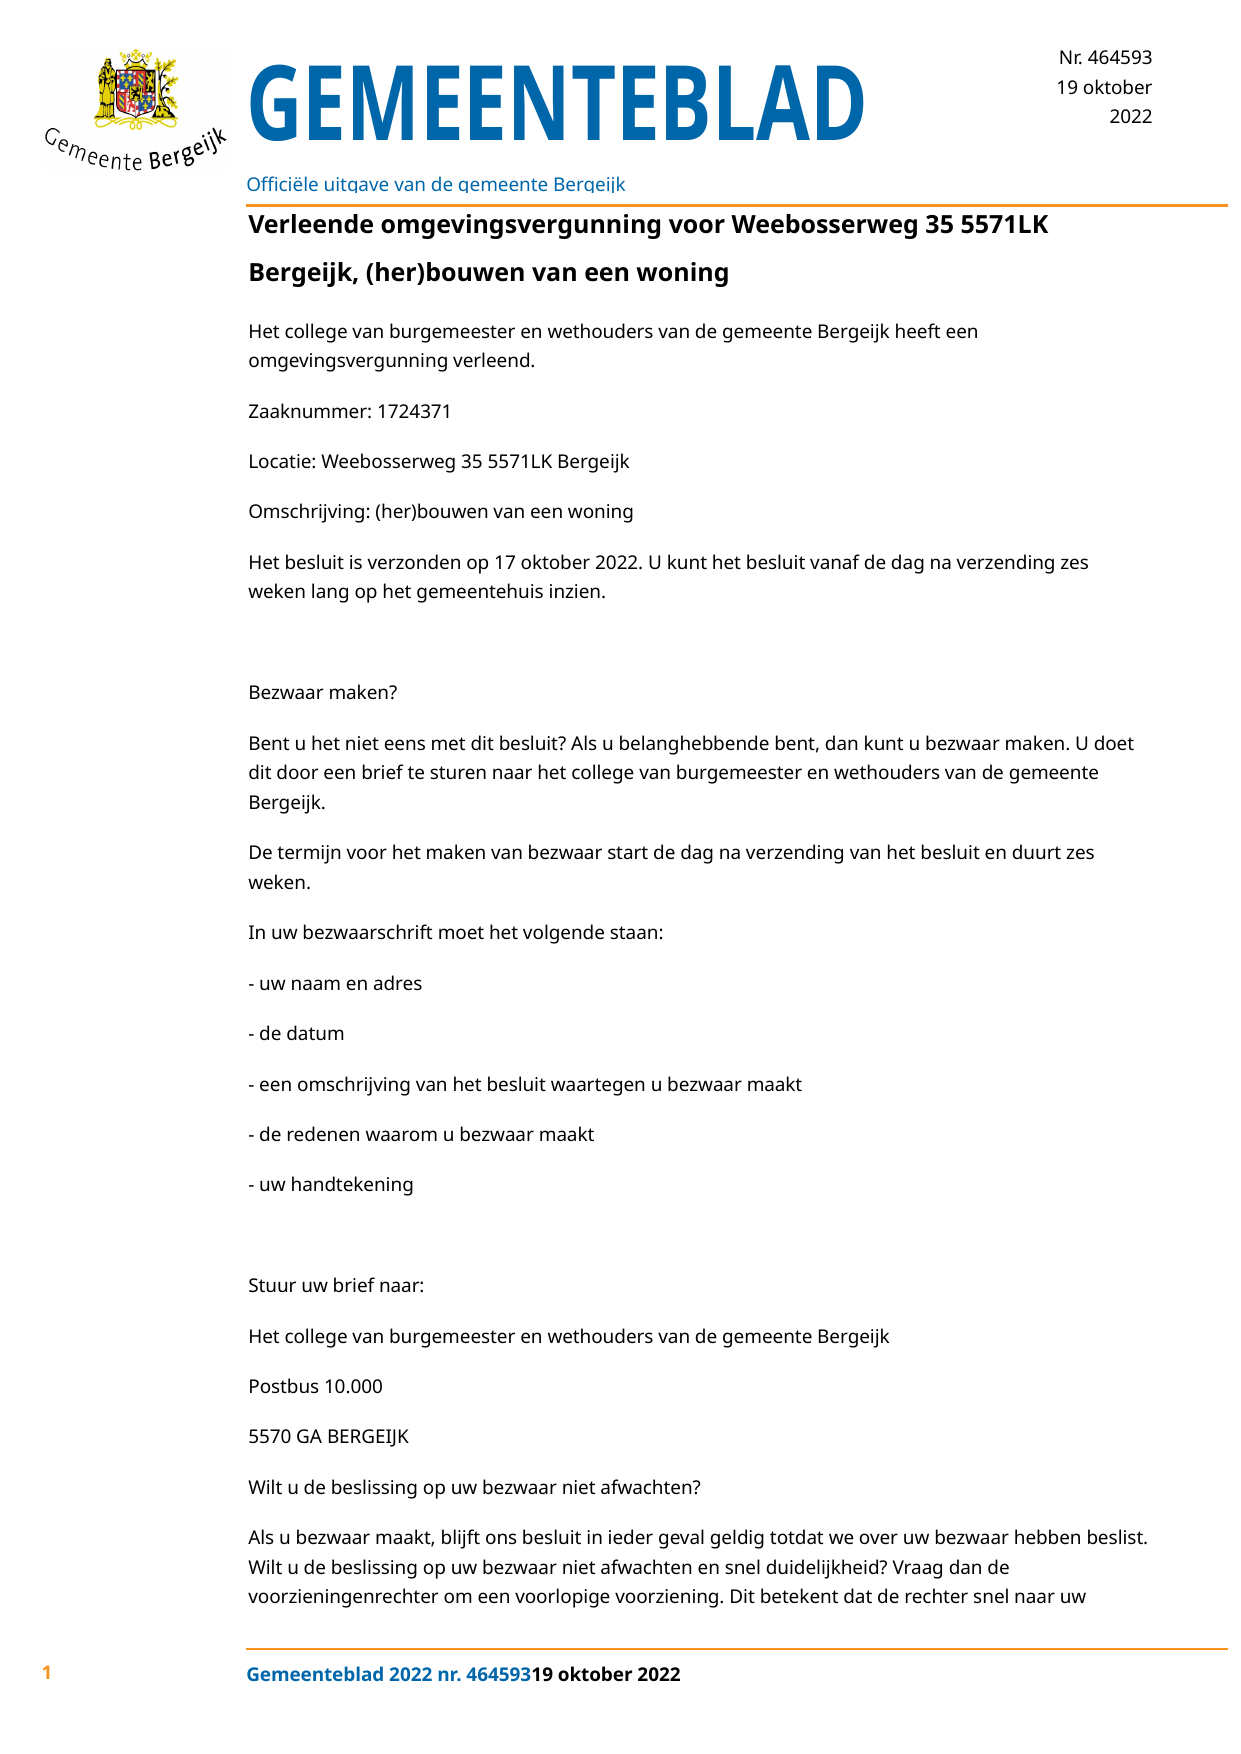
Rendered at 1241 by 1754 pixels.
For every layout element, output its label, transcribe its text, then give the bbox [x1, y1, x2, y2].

text Omschrijving: (her)bouwen van een woning [248, 499, 1152, 524]
text - de redenen waarom u bezwaar maakt [248, 1121, 1152, 1147]
text Het besluit is verzonden op 17 oktober 2022. U kunt het besluit vanaf de dag na verzending zes weken lang op het gemeentehuis inzien. [248, 549, 1152, 604]
text Verleende omgevingsvergunning voor Weebosserweg 35 5571LK Bergeijk, (her)bouwen van een woning [248, 207, 1152, 288]
text Als u bezwaar maakt, blijft ons besluit in ieder geval geldig totdat we over uw bezwaar hebben beslist. Wilt u de beslissing op uw bezwaar niet afwachten en snel duidelijkheid? Vraag dan de voorzieningenrechter om een voorlopige voorziening. Dit betekent dat de rechter snel naar uw [248, 1524, 1152, 1609]
text De termijn voor het maken van bezwaar start de dag na verzending van het besluit en duurt zes weken. [248, 839, 1152, 895]
text Bent u het niet eens met dit besluit? Als u belanghebbende bent, dan kunt u bezwaar maken. U doet dit door een brief te sturen naar het college van burgemeester en wethouders van de gemeente Bergeijk. [248, 730, 1152, 815]
text - de datum [248, 1020, 1152, 1046]
text Wilt u de beslissing op uw bezwaar niet afwachten? [248, 1474, 1152, 1500]
text Postbus 10.000 [248, 1373, 1152, 1399]
text Het college van burgemeester en wethouders van de gemeente Bergeijk [248, 1323, 1152, 1349]
text Locatie: Weebosserweg 35 5571LK Bergeijk [248, 448, 1152, 474]
text - uw handtekening [248, 1172, 1152, 1197]
picture [41, 47, 231, 172]
text - uw naam en adres [248, 970, 1152, 996]
text - een omschrijving van het besluit waartegen u bezwaar maakt [248, 1071, 1152, 1097]
text Het college van burgemeester en wethouders van de gemeente Bergeijk heeft een omgevingsvergunning verleend. [248, 318, 1152, 373]
text In uw bezwaarschrift moet het volgende staan: [248, 919, 1152, 945]
text Zaaknummer: 1724371 [248, 398, 1152, 424]
text 5570 GA BERGEIJK [248, 1424, 1152, 1449]
text Stuur uw brief naar: [248, 1272, 1152, 1298]
text Bezwaar maken? [248, 679, 1152, 705]
